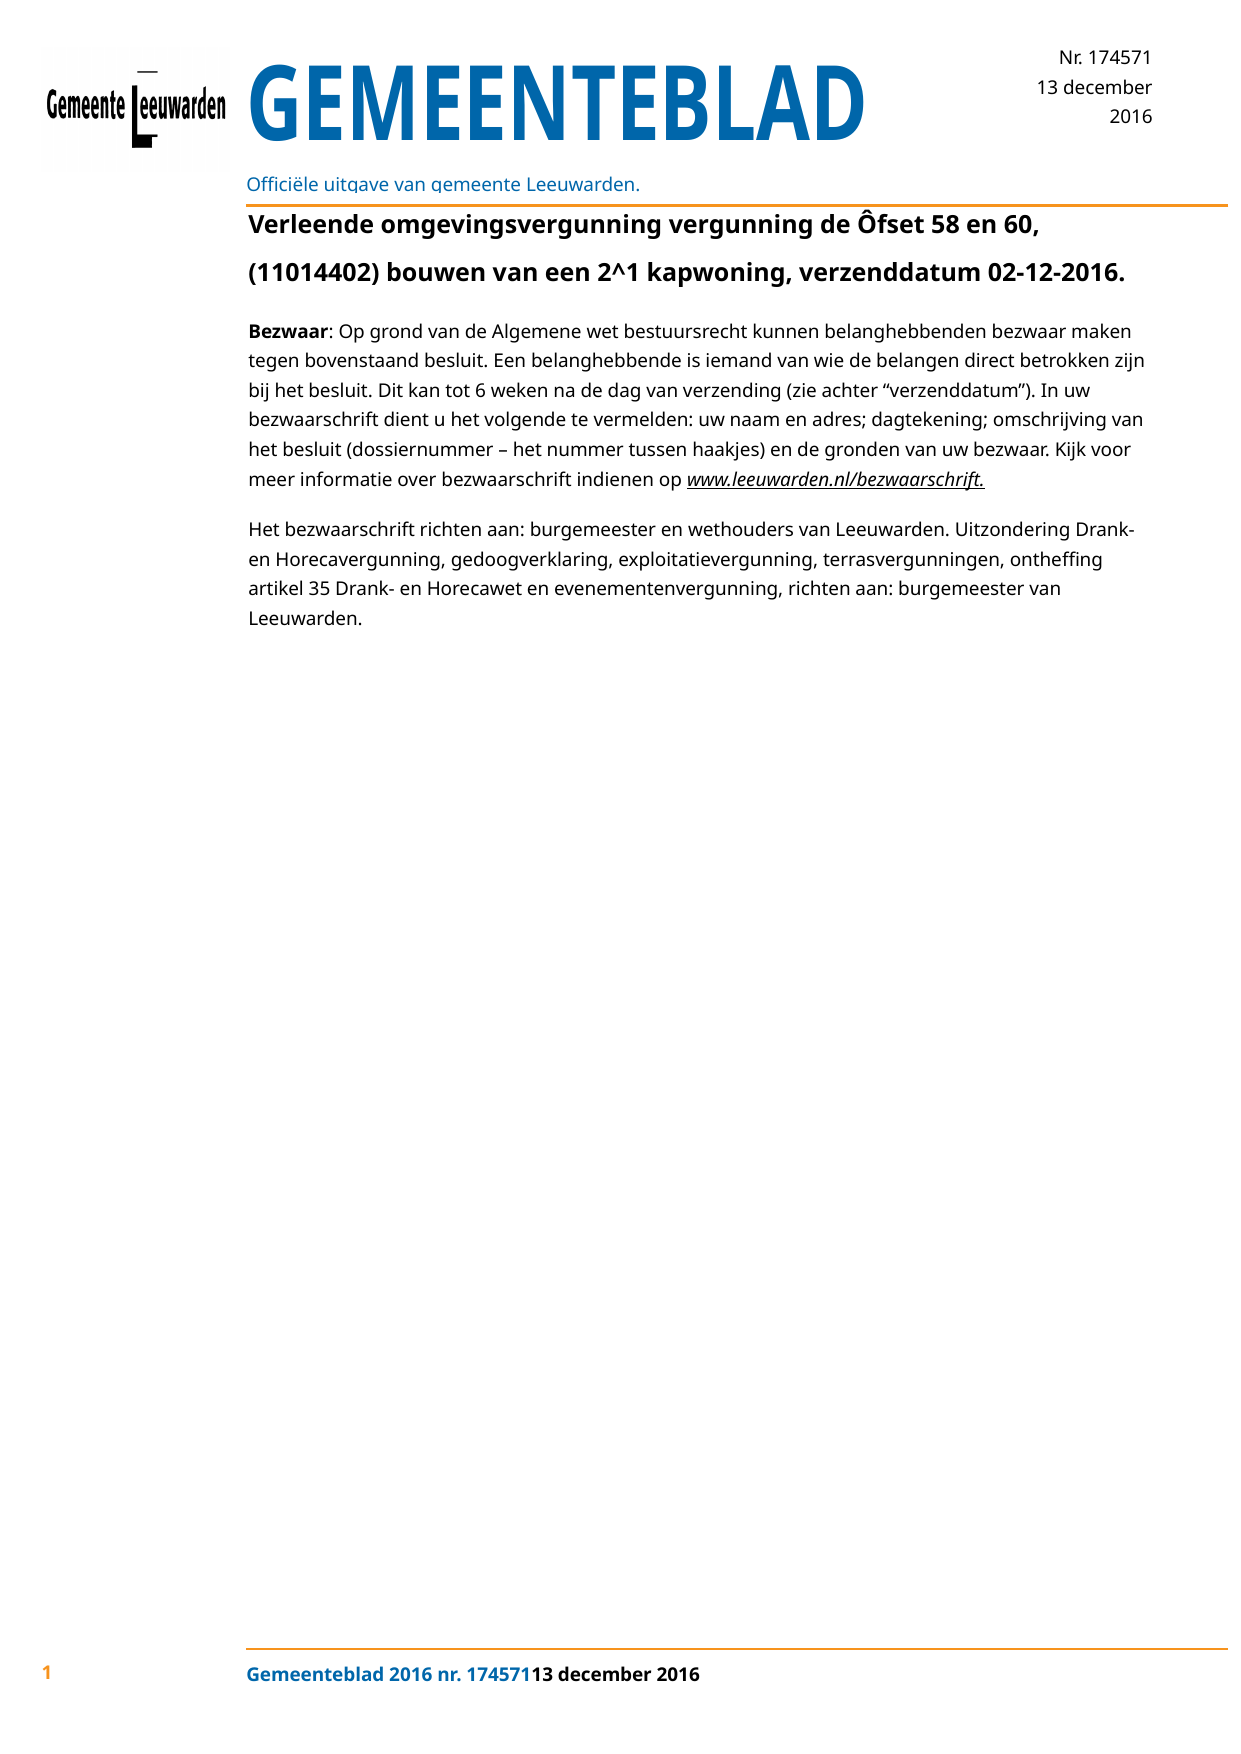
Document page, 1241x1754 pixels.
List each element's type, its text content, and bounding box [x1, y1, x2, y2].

text Verleende omgevingsvergunning vergunning de Ôfset 58 en 60, (11014402) bouwen van een 2^1 kapwoning, verzenddatum 02-12-2016. [248, 207, 1152, 288]
picture [41, 47, 231, 172]
text Het bezwaarschrift richten aan: burgemeester en wethouders van Leeuwarden. Uitzondering Drank- en Horecavergunning, gedoogverklaring, exploitatievergunning, terrasvergunningen, ontheffing artikel 35 Drank- en Horecawet en evenementenvergunning, richten aan: burgemeester van Leeuwarden. [248, 516, 1152, 631]
text Bezwaar: Op grond van de Algemene wet bestuursrecht kunnen belanghebbenden bezwaar maken tegen bovenstaand besluit. Een belanghebbende is iemand van wie de belangen direct betrokken zijn bij het besluit. Dit kan tot 6 weken na de dag van verzending (zie achter “verzenddatum”). In uw bezwaarschrift dient u het volgende te vermelden: uw naam en adres; dagtekening; omschrijving van het besluit (dossiernummer – het nummer tussen haakjes) en de gronden van uw bezwaar. Kijk voor meer informatie over bezwaarschrift indienen op www.leeuwarden.nl/bezwaarschrift. [248, 318, 1152, 492]
